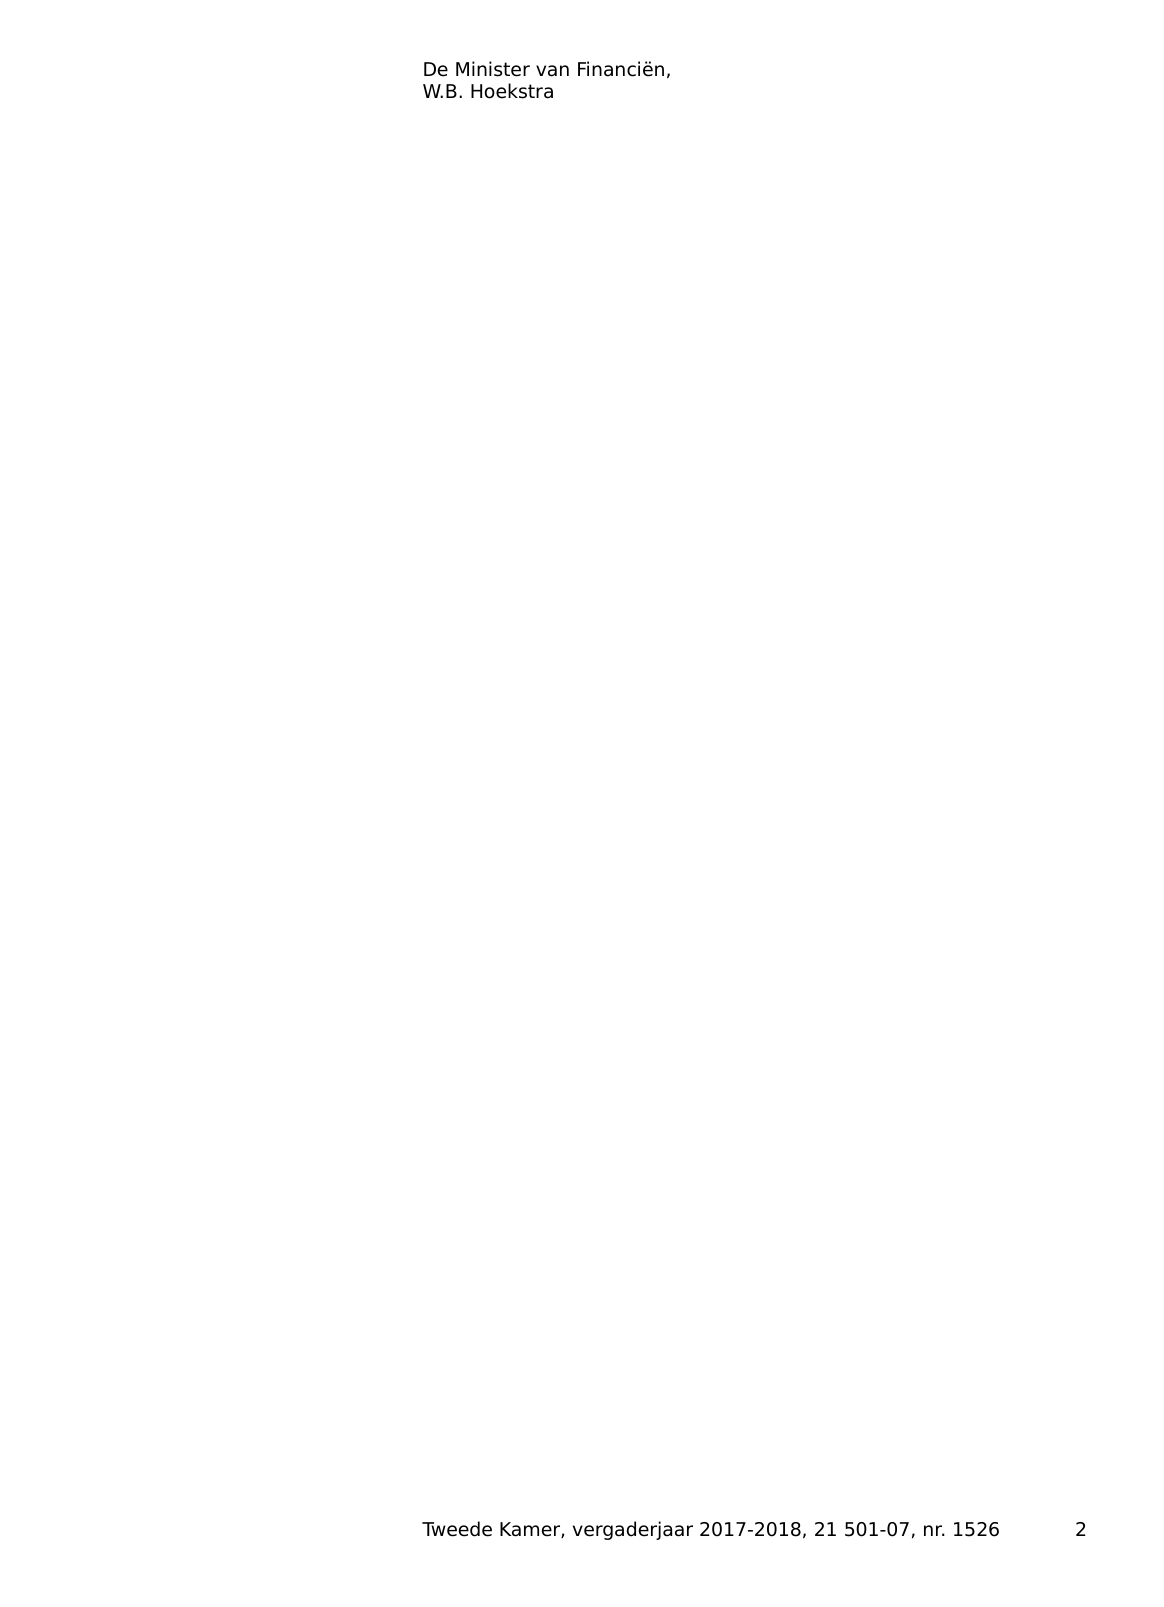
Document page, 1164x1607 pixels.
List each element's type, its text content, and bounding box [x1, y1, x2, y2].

text De Minister van Financiën, W.B. Hoekstra [422, 59, 1087, 103]
